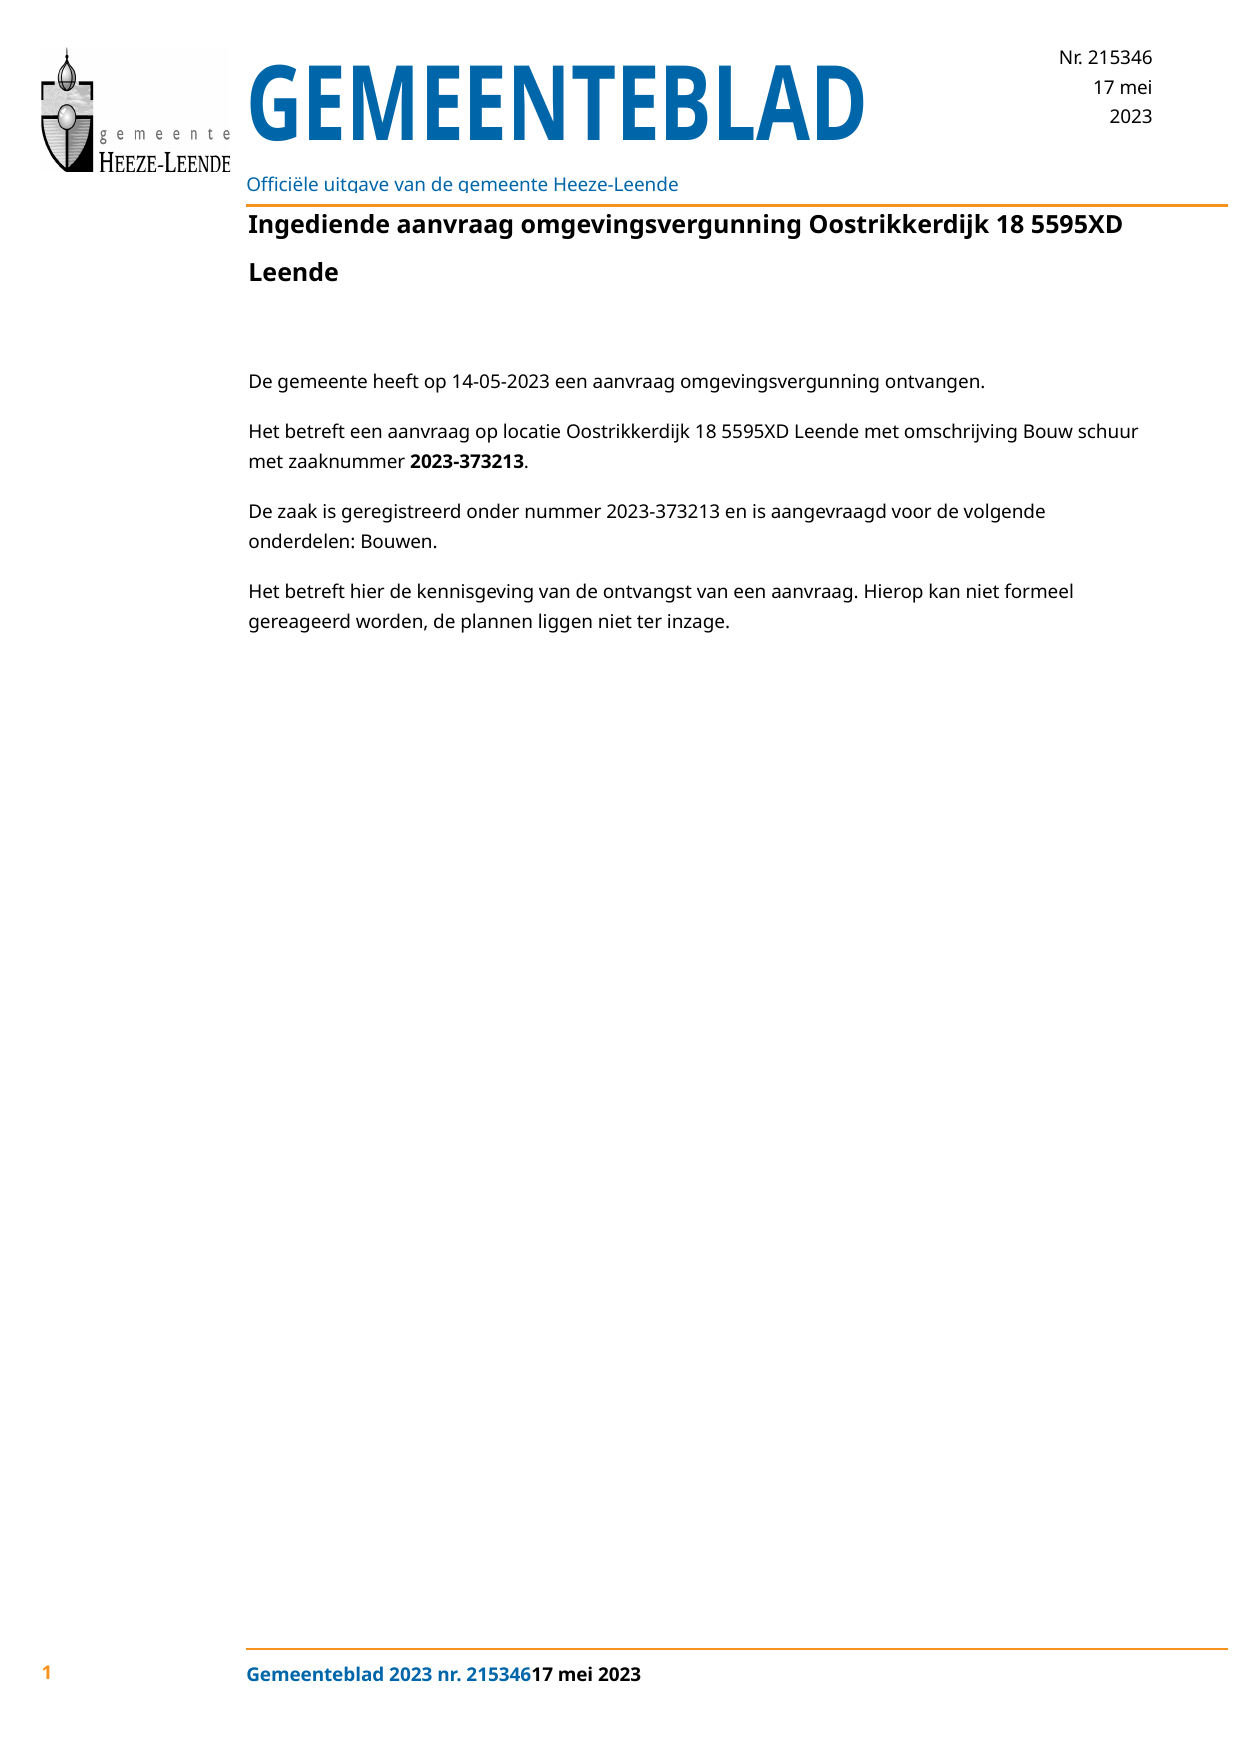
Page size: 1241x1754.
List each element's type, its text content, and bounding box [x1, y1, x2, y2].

text De gemeente heeft op 14-05-2023 een aanvraag omgevingsvergunning ontvangen. [248, 368, 1152, 394]
text Het betreft een aanvraag op locatie Oostrikkerdijk 18 5595XD Leende met omschrijving Bouw schuur met zaaknummer 2023-373213. [248, 419, 1152, 474]
text De zaak is geregistreerd onder nummer 2023-373213 en is aangevraagd voor de volgende onderdelen: Bouwen. [248, 499, 1152, 554]
picture [41, 47, 231, 172]
text Ingediende aanvraag omgevingsvergunning Oostrikkerdijk 18 5595XD Leende [248, 207, 1152, 288]
text Het betreft hier de kennisgeving van de ontvangst van een aanvraag. Hierop kan niet formeel gereageerd worden, de plannen liggen niet ter inzage. [248, 579, 1152, 634]
